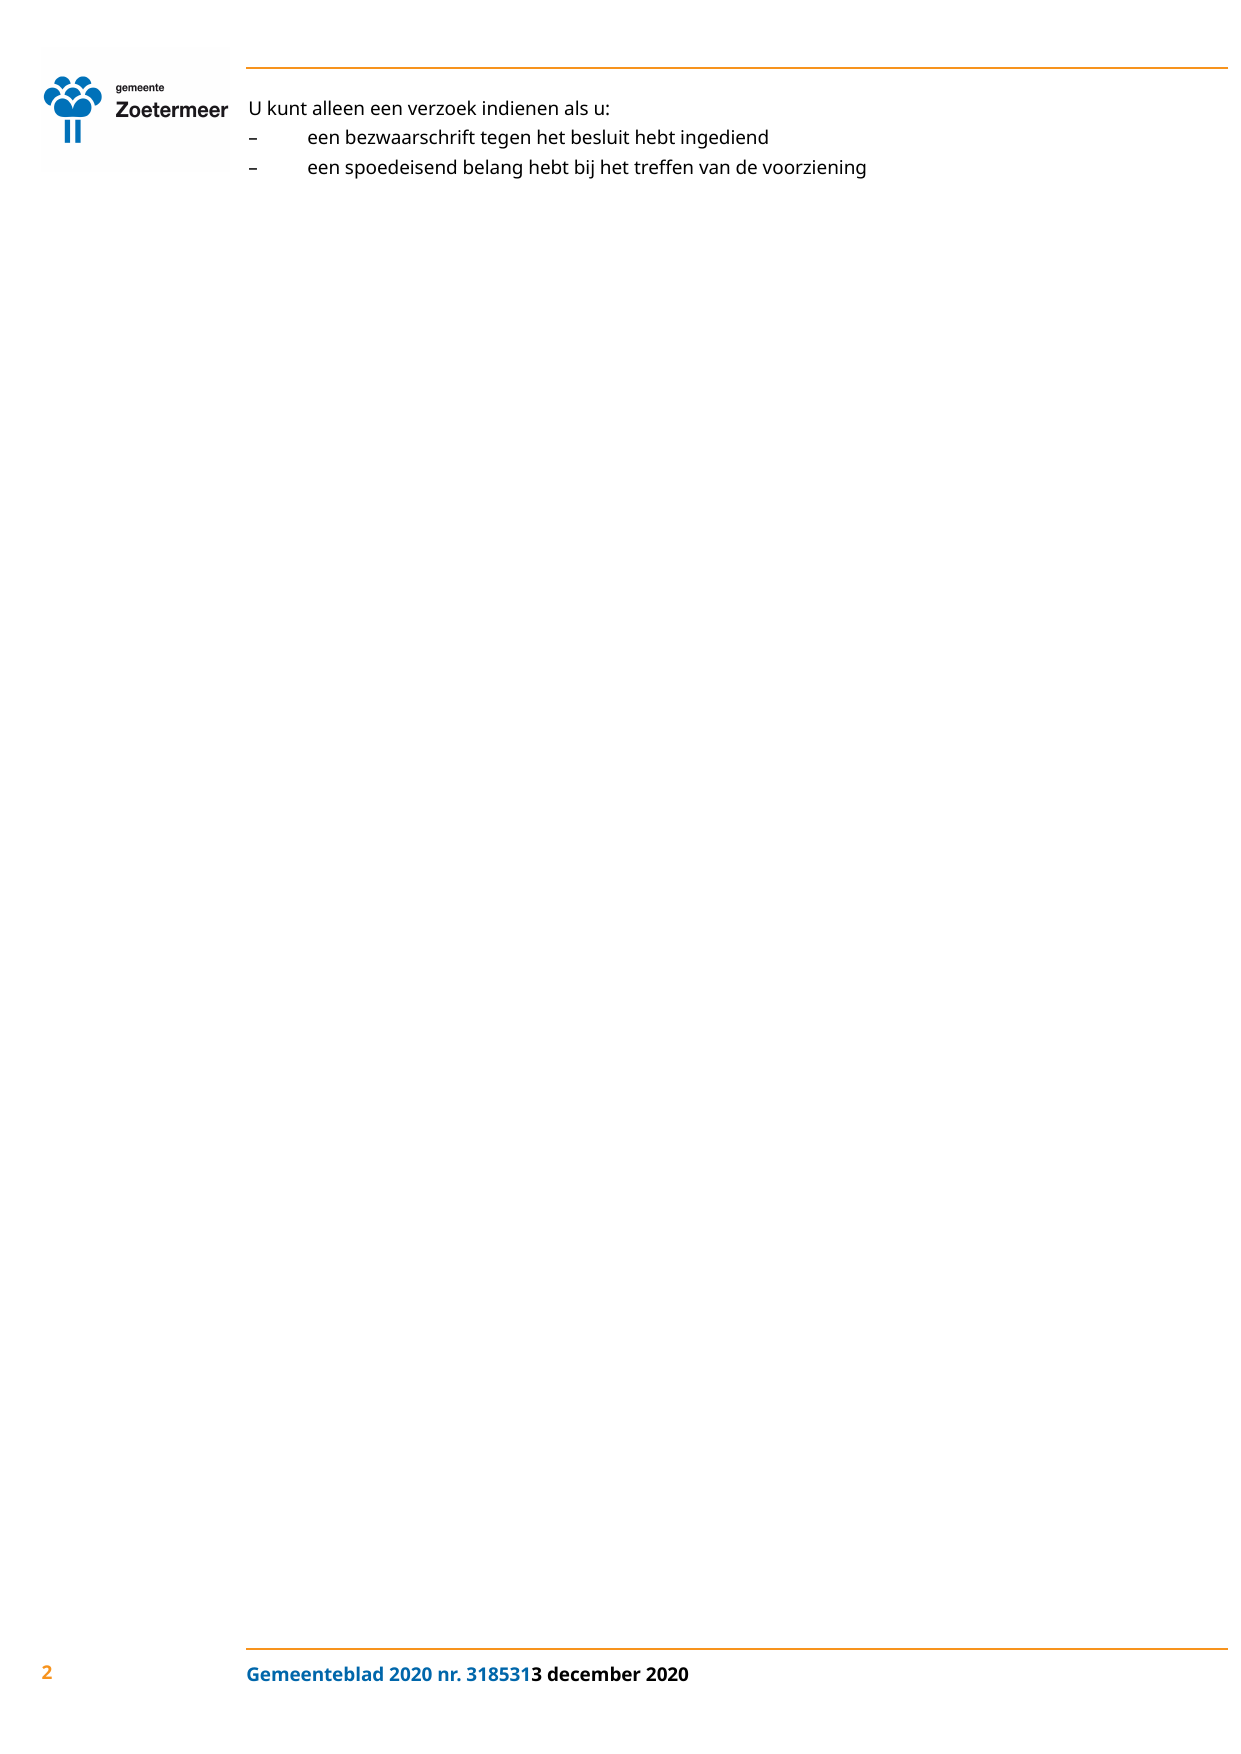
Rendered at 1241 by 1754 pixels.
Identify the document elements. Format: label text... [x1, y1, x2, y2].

list een spoedeisend belang hebt bij het treffen van de voorziening [248, 154, 1152, 180]
text U kunt alleen een verzoek indienen als u: [248, 95, 1152, 121]
list een bezwaarschrift tegen het besluit hebt ingediend [248, 124, 1152, 150]
picture [41, 47, 231, 172]
